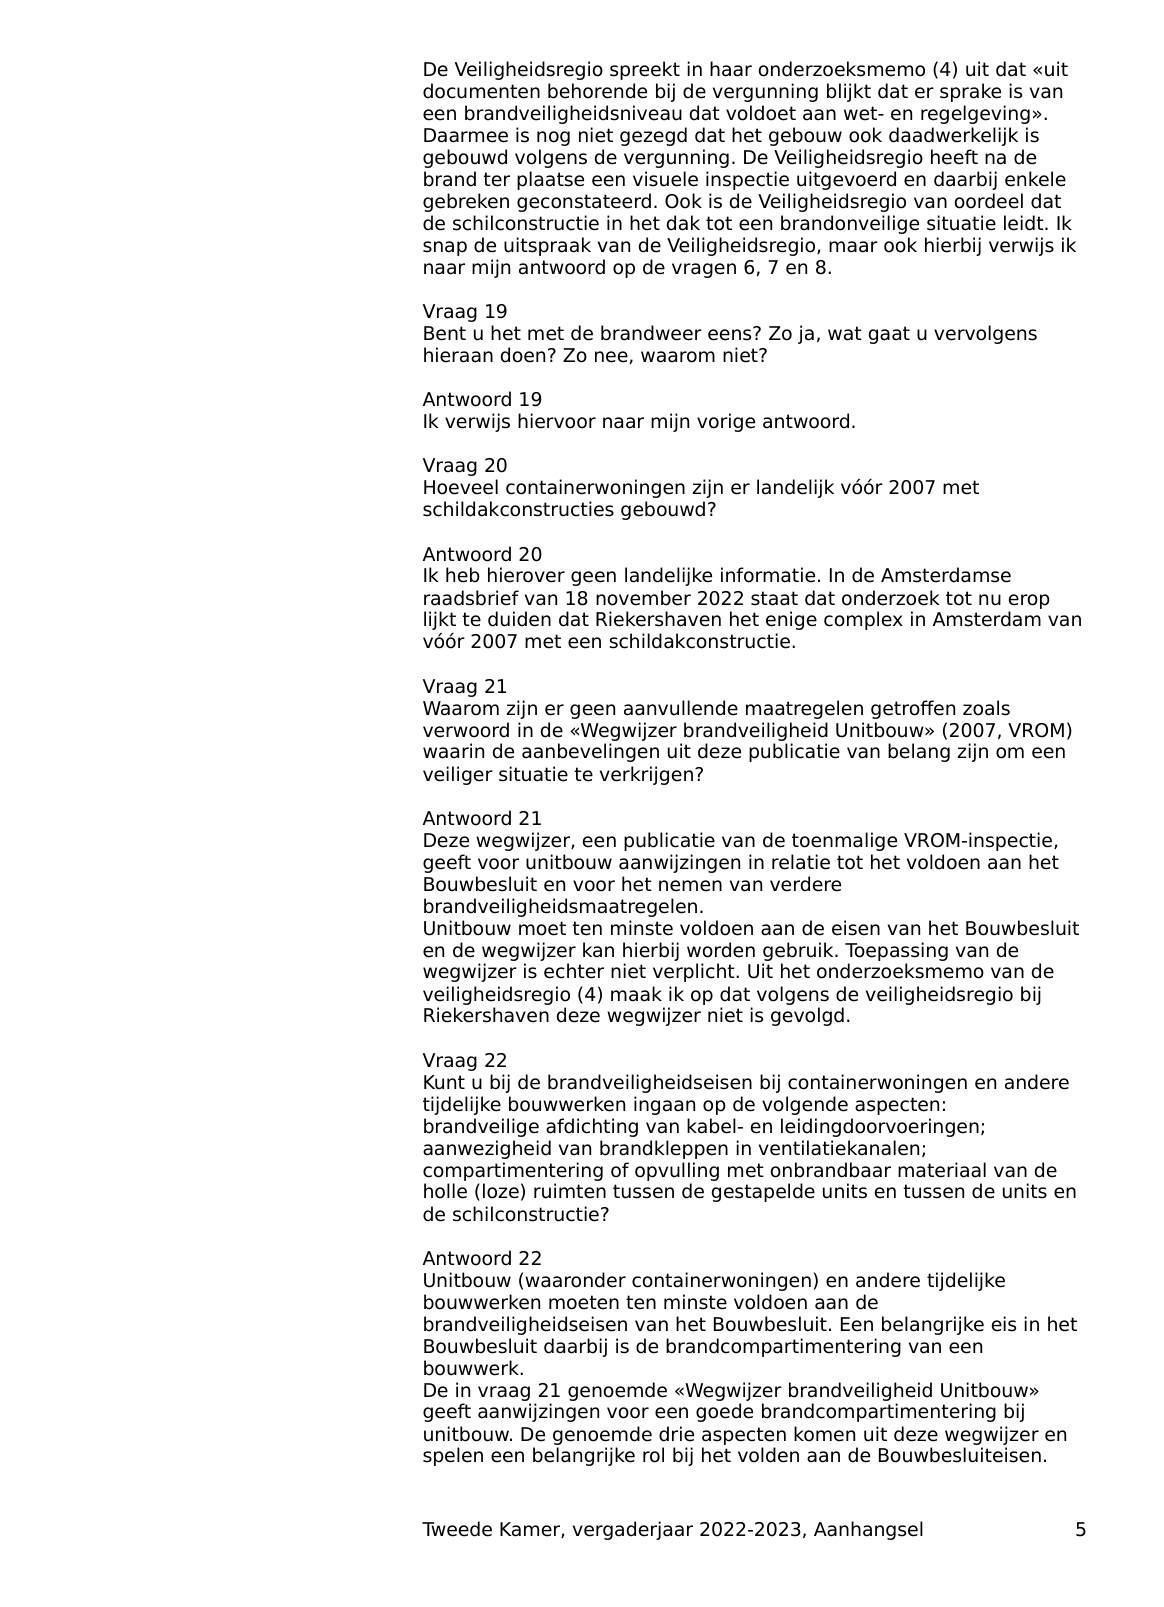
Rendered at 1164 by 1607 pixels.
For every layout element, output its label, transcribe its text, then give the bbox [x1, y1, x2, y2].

text compartimentering of opvulling met onbrandbaar materiaal van de holle (loze) ruimten tussen de gestapelde units en tussen de units en de schilconstructie? [422, 1159, 1087, 1225]
text Bent u het met de brandweer eens? Zo ja, wat gaat u vervolgens hieraan doen? Zo nee, waarom niet? [422, 323, 1087, 367]
text Antwoord 19 [422, 389, 1087, 411]
text Ik verwijs hiervoor naar mijn vorige antwoord. [422, 411, 1087, 433]
text Vraag 21 [422, 676, 1087, 697]
text aanwezigheid van brandkleppen in ventilatiekanalen; [422, 1137, 1087, 1159]
text Unitbouw (waaronder containerwoningen) en andere tijdelijke bouwwerken moeten ten minste voldoen aan de brandveiligheidseisen van het Bouwbesluit. Een belangrijke eis in het Bouwbesluit daarbij is de brandcompartimentering van een bouwwerk. [422, 1269, 1087, 1379]
text brandveilige afdichting van kabel- en leidingdoorvoeringen; [422, 1116, 1087, 1137]
text Antwoord 22 [422, 1248, 1087, 1269]
text Vraag 22 [422, 1049, 1087, 1072]
text Unitbouw moet ten minste voldoen aan de eisen van het Bouwbesluit en de wegwijzer kan hierbij worden gebruik. Toepassing van de wegwijzer is echter niet verplicht. Uit het onderzoeksmemo van de veiligheidsregio (4) maak ik op dat volgens de veiligheidsregio bij Riekershaven deze wegwijzer niet is gevolgd. [422, 917, 1087, 1027]
text Ik heb hierover geen landelijke informatie. In de Amsterdamse raadsbrief van 18 november 2022 staat dat onderzoek tot nu erop lijkt te duiden dat Riekershaven het enige complex in Amsterdam van vóór 2007 met een schildakconstructie. [422, 565, 1087, 653]
text Deze wegwijzer, een publicatie van de toenmalige VROM-inspectie, geeft voor unitbouw aanwijzingen in relatie tot het voldoen aan het Bouwbesluit en voor het nemen van verdere brandveiligheidsmaatregelen. [422, 829, 1087, 917]
text Antwoord 21 [422, 808, 1087, 829]
text De in vraag 21 genoemde «Wegwijzer brandveiligheid Unitbouw» geeft aanwijzingen voor een goede brandcompartimentering bij unitbouw. De genoemde drie aspecten komen uit deze wegwijzer en spelen een belangrijke rol bij het volden aan de Bouwbesluiteisen. [422, 1379, 1087, 1467]
text De Veiligheidsregio spreekt in haar onderzoeksmemo (4) uit dat «uit documenten behorende bij de vergunning blijkt dat er sprake is van een brandveiligheidsniveau dat voldoet aan wet- en regelgeving». Daarmee is nog niet gezegd dat het gebouw ook daadwerkelijk is gebouwd volgens de vergunning. De Veiligheidsregio heeft na de brand ter plaatse een visuele inspectie uitgevoerd en daarbij enkele gebreken geconstateerd. Ook is de Veiligheidsregio van oordeel dat de schilconstructie in het dak tot een brandonveilige situatie leidt. Ik snap de uitspraak van de Veiligheidsregio, maar ook hierbij verwijs ik naar mijn antwoord op de vragen 6, 7 en 8. [422, 59, 1087, 279]
text Waarom zijn er geen aanvullende maatregelen getroffen zoals verwoord in de «Wegwijzer brandveiligheid Unitbouw» (2007, VROM) waarin de aanbevelingen uit deze publicatie van belang zijn om een veiliger situatie te verkrijgen? [422, 697, 1087, 785]
text Hoeveel containerwoningen zijn er landelijk vóór 2007 met schildakconstructies gebouwd? [422, 477, 1087, 521]
text Kunt u bij de brandveiligheidseisen bij containerwoningen en andere tijdelijke bouwwerken ingaan op de volgende aspecten: [422, 1072, 1087, 1116]
text Vraag 20 [422, 455, 1087, 477]
text Vraag 19 [422, 301, 1087, 323]
text Antwoord 20 [422, 543, 1087, 565]
